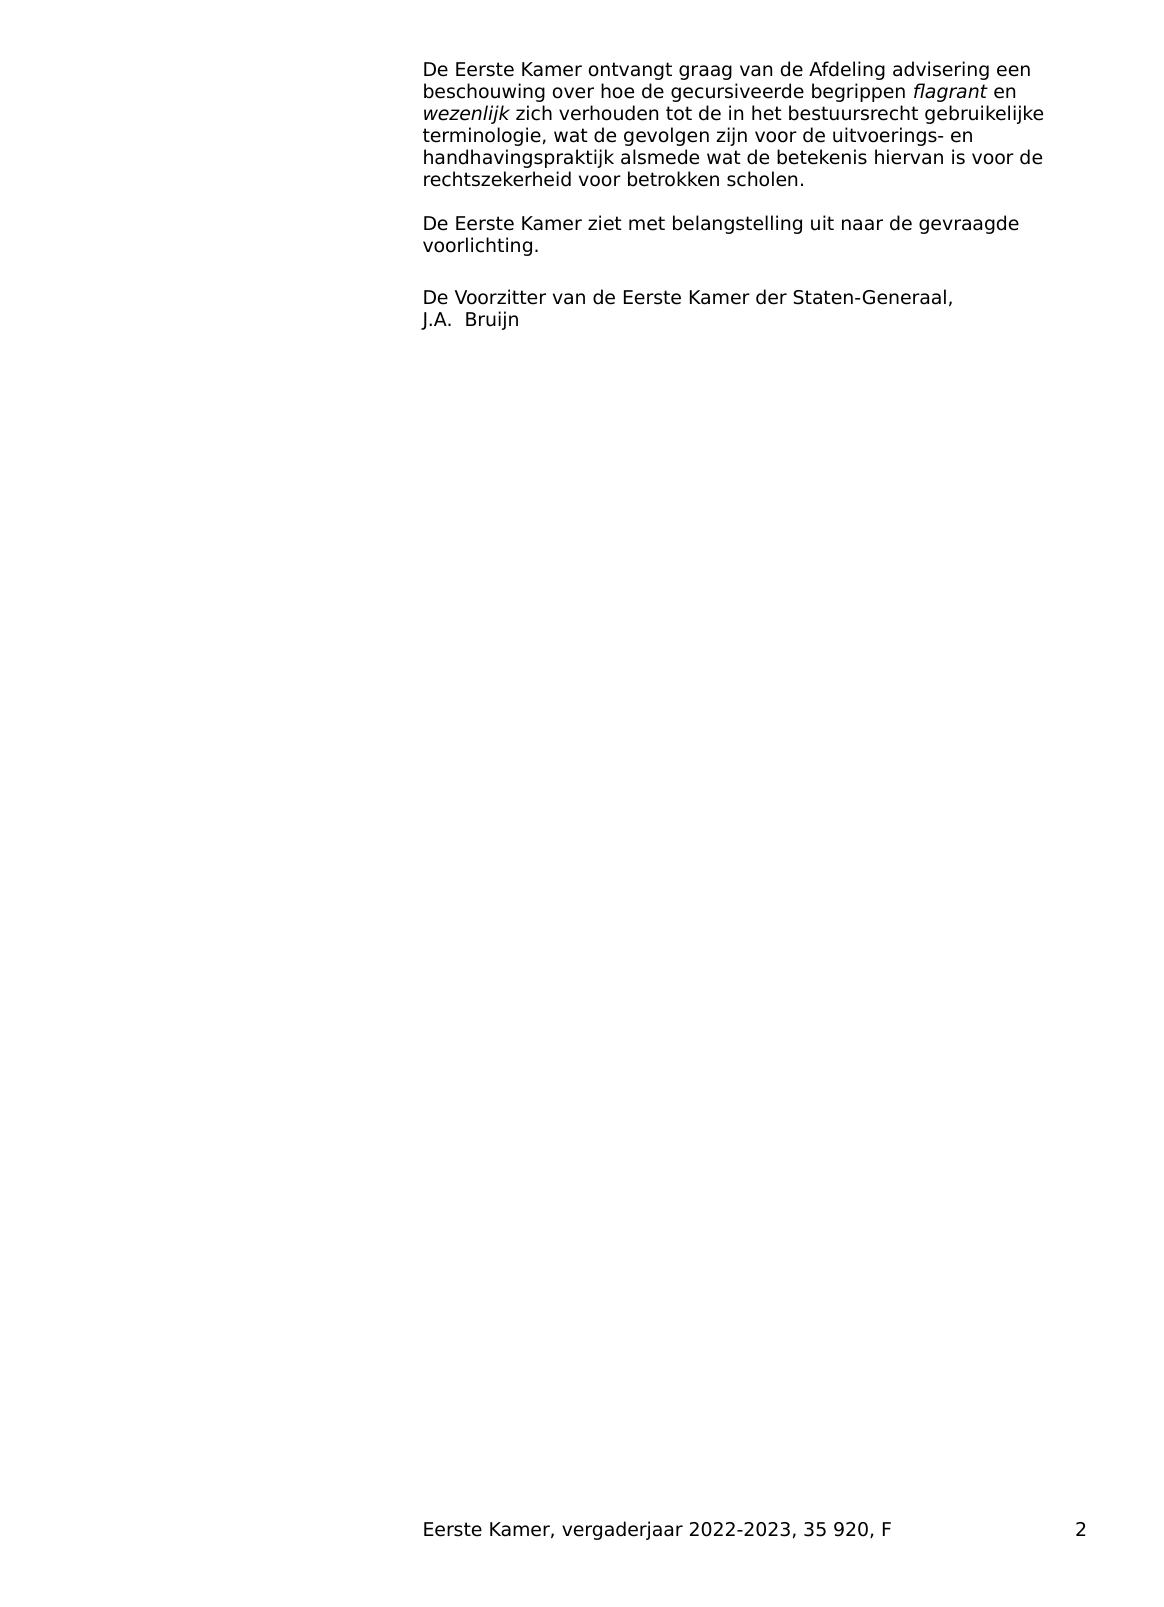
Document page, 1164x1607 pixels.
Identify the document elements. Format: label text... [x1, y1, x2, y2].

text De Eerste Kamer ontvangt graag van de Afdeling advisering een beschouwing over hoe de gecursiveerde begrippen flagrant en wezenlijk zich verhouden tot de in het bestuursrecht gebruikelijke terminologie, wat de gevolgen zijn voor de uitvoerings- en handhavingspraktijk alsmede wat de betekenis hiervan is voor de rechtszekerheid voor betrokken scholen. [422, 59, 1087, 191]
text De Voorzitter van de Eerste Kamer der Staten-Generaal, J.A. Bruijn [422, 287, 1087, 331]
text De Eerste Kamer ziet met belangstelling uit naar de gevraagde voorlichting. [422, 213, 1087, 257]
